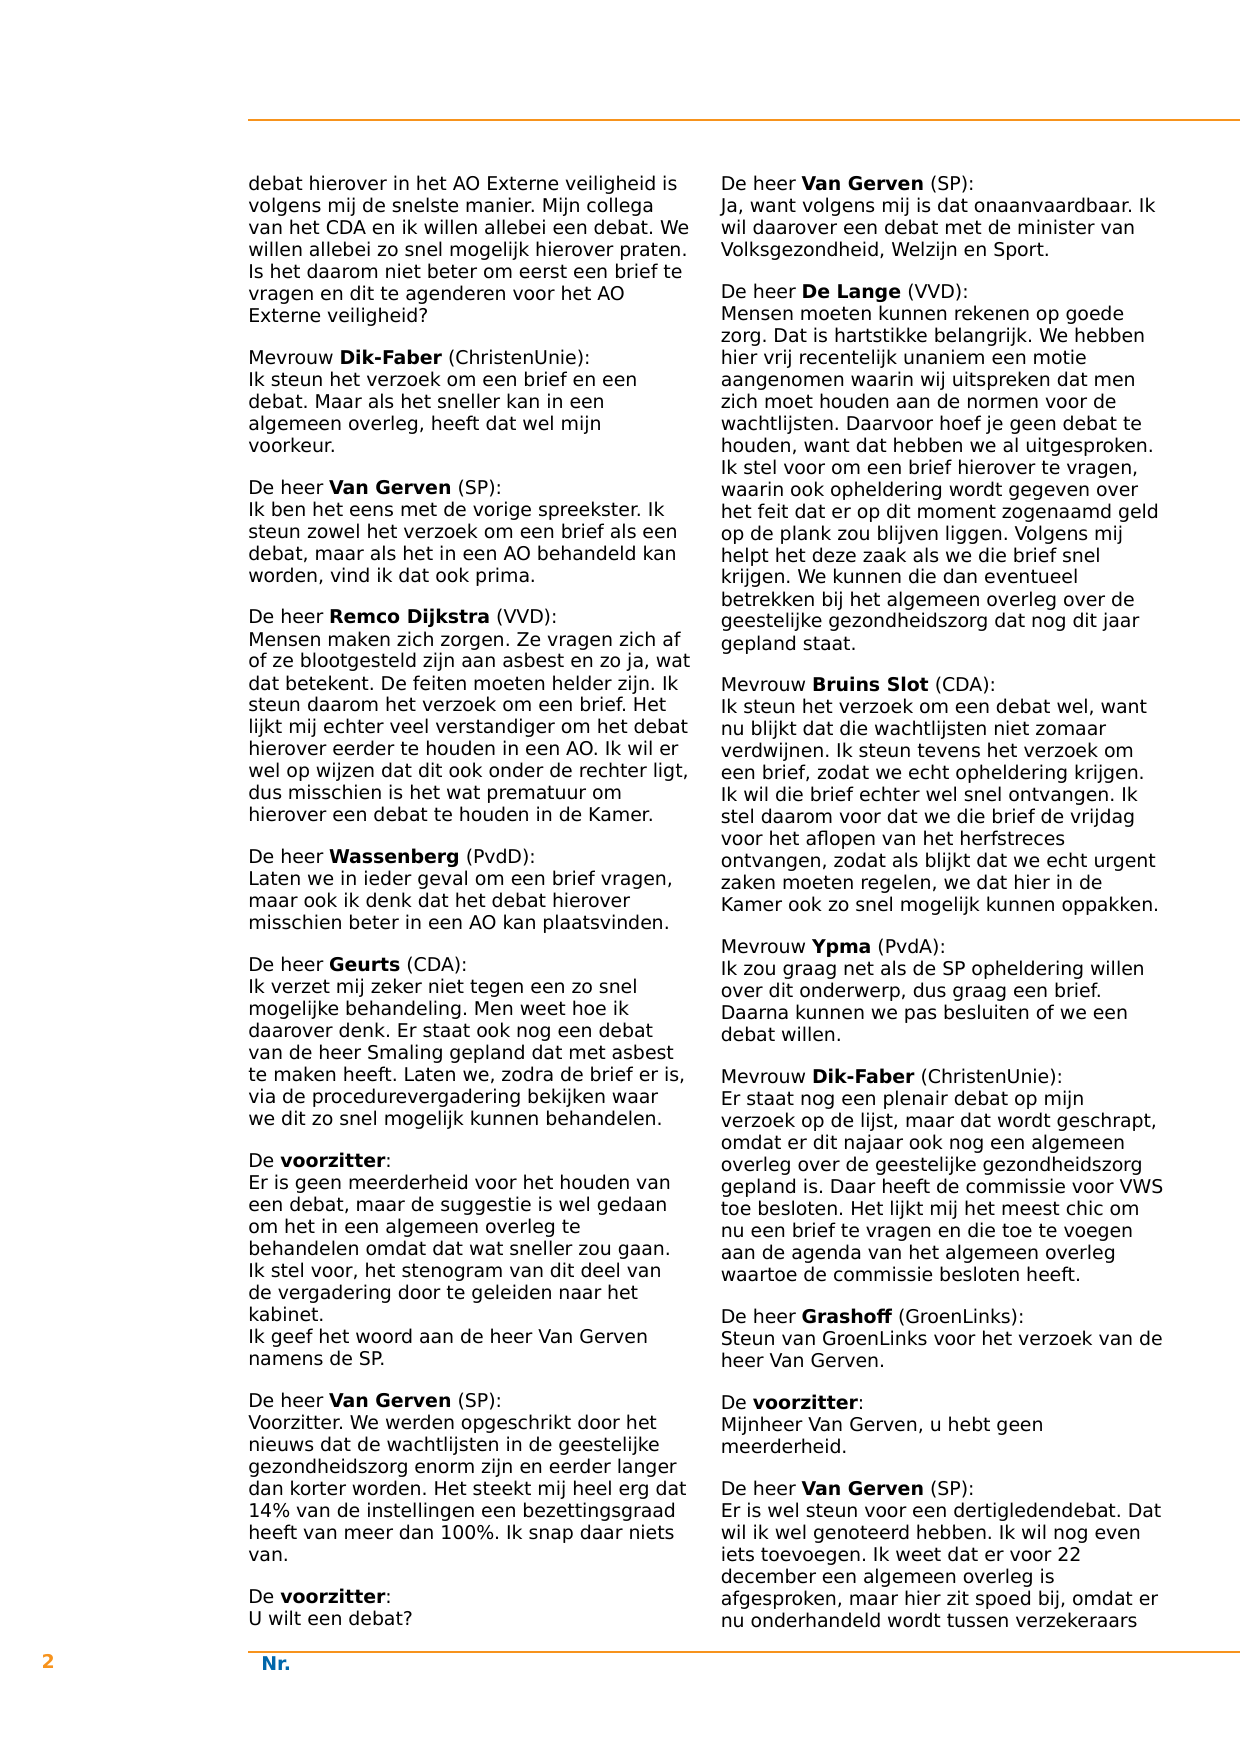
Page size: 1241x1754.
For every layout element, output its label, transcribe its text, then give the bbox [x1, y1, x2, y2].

text Ik geef het woord aan de heer Van Gerven namens de SP. [248, 1326, 691, 1370]
text Mevrouw Bruins Slot (CDA): [721, 674, 1163, 696]
text Voorzitter. We werden opgeschrikt door het nieuws dat de wachtlijsten in de geestelijke gezondheidszorg enorm zijn en eerder langer dan korter worden. Het steekt mij heel erg dat 14% van de instellingen een bezettingsgraad heeft van meer dan 100%. Ik snap daar niets van. [248, 1412, 691, 1566]
text Ik zou graag net als de SP opheldering willen over dit onderwerp, dus graag een brief. Daarna kunnen we pas besluiten of we een debat willen. [721, 958, 1163, 1046]
text Mevrouw Dik-Faber (ChristenUnie): [721, 1066, 1163, 1088]
text De heer Van Gerven (SP): [721, 1478, 1163, 1500]
text Mensen moeten kunnen rekenen op goede zorg. Dat is hartstikke belangrijk. We hebben hier vrij recentelijk unaniem een motie aangenomen waarin wij uitspreken dat men zich moet houden aan de normen voor de wachtlijsten. Daarvoor hoef je geen debat te houden, want dat hebben we al uitgesproken. Ik stel voor om een brief hierover te vragen, waarin ook opheldering wordt gegeven over het feit dat er op dit moment zogenaamd geld op de plank zou blijven liggen. Volgens mij helpt het deze zaak als we die brief snel krijgen. We kunnen die dan eventueel betrekken bij het algemeen overleg over de geestelijke gezondheidszorg dat nog dit jaar gepland staat. [721, 303, 1163, 654]
text U wilt een debat? [248, 1608, 691, 1629]
text Ik stel voor, het stenogram van dit deel van de vergadering door te geleiden naar het kabinet. [248, 1260, 691, 1326]
text De heer De Lange (VVD): [721, 281, 1163, 303]
text De heer Wassenberg (PvdD): [248, 846, 691, 868]
text De heer Grashoff (GroenLinks): [721, 1306, 1163, 1328]
text Ik steun het verzoek om een debat wel, want nu blijkt dat die wachtlijsten niet zomaar verdwijnen. Ik steun tevens het verzoek om een brief, zodat we echt opheldering krijgen. Ik wil die brief echter wel snel ontvangen. Ik stel daarom voor dat we die brief de vrijdag voor het aflopen van het herfstreces ontvangen, zodat als blijkt dat we echt urgent zaken moeten regelen, we dat hier in de Kamer ook zo snel mogelijk kunnen oppakken. [721, 696, 1163, 916]
text De heer Van Gerven (SP): [248, 477, 691, 498]
text Er is wel steun voor een dertigledendebat. Dat wil ik wel genoteerd hebben. Ik wil nog even iets toevoegen. Ik weet dat er voor 22 december een algemeen overleg is afgesproken, maar hier zit spoed bij, omdat er nu onderhandeld wordt tussen verzekeraars [721, 1500, 1163, 1632]
text Mensen maken zich zorgen. Ze vragen zich af of ze blootgesteld zijn aan asbest en zo ja, wat dat betekent. De feiten moeten helder zijn. Ik steun daarom het verzoek om een brief. Het lijkt mij echter veel verstandiger om het debat hierover eerder te houden in een AO. Ik wil er wel op wijzen dat dit ook onder de rechter ligt, dus misschien is het wat prematuur om hierover een debat te houden in de Kamer. [248, 628, 691, 826]
text Mevrouw Dik-Faber (ChristenUnie): [248, 347, 691, 369]
text Ik steun het verzoek om een brief en een debat. Maar als het sneller kan in een algemeen overleg, heeft dat wel mijn voorkeur. [248, 369, 691, 457]
text De heer Van Gerven (SP): [721, 173, 1163, 195]
text Ik ben het eens met de vorige spreekster. Ik steun zowel het verzoek om een brief als een debat, maar als het in een AO behandeld kan worden, vind ik dat ook prima. [248, 498, 691, 586]
text Er is geen meerderheid voor het houden van een debat, maar de suggestie is wel gedaan om het in een algemeen overleg te behandelen omdat dat wat sneller zou gaan. [248, 1172, 691, 1260]
text Mevrouw Ypma (PvdA): [721, 936, 1163, 958]
text Er staat nog een plenair debat op mijn verzoek op de lijst, maar dat wordt geschrapt, omdat er dit najaar ook nog een algemeen overleg over de geestelijke gezondheidszorg gepland is. Daar heeft de commissie voor VWS toe besloten. Het lijkt mij het meest chic om nu een brief te vragen en die toe te voegen aan de agenda van het algemeen overleg waartoe de commissie besloten heeft. [721, 1088, 1163, 1286]
text De voorzitter: [248, 1586, 691, 1608]
text De voorzitter: [248, 1150, 691, 1172]
text Steun van GroenLinks voor het verzoek van de heer Van Gerven. [721, 1328, 1163, 1372]
text De heer Van Gerven (SP): [248, 1390, 691, 1412]
text Mijnheer Van Gerven, u hebt geen meerderheid. [721, 1414, 1163, 1458]
text De heer Remco Dijkstra (VVD): [248, 606, 691, 628]
text De heer Geurts (CDA): [248, 954, 691, 976]
text debat hierover in het AO Externe veiligheid is volgens mij de snelste manier. Mijn collega van het CDA en ik willen allebei een debat. We willen allebei zo snel mogelijk hierover praten. Is het daarom niet beter om eerst een brief te vragen en dit te agenderen voor het AO Externe veiligheid? [248, 173, 691, 327]
text Ja, want volgens mij is dat onaanvaardbaar. Ik wil daarover een debat met de minister van Volksgezondheid, Welzijn en Sport. [721, 195, 1163, 261]
text De voorzitter: [721, 1392, 1163, 1414]
text Ik verzet mij zeker niet tegen een zo snel mogelijke behandeling. Men weet hoe ik daarover denk. Er staat ook nog een debat van de heer Smaling gepland dat met asbest te maken heeft. Laten we, zodra de brief er is, via de procedurevergadering bekijken waar we dit zo snel mogelijk kunnen behandelen. [248, 976, 691, 1130]
text Laten we in ieder geval om een brief vragen, maar ook ik denk dat het debat hierover misschien beter in een AO kan plaatsvinden. [248, 868, 691, 934]
